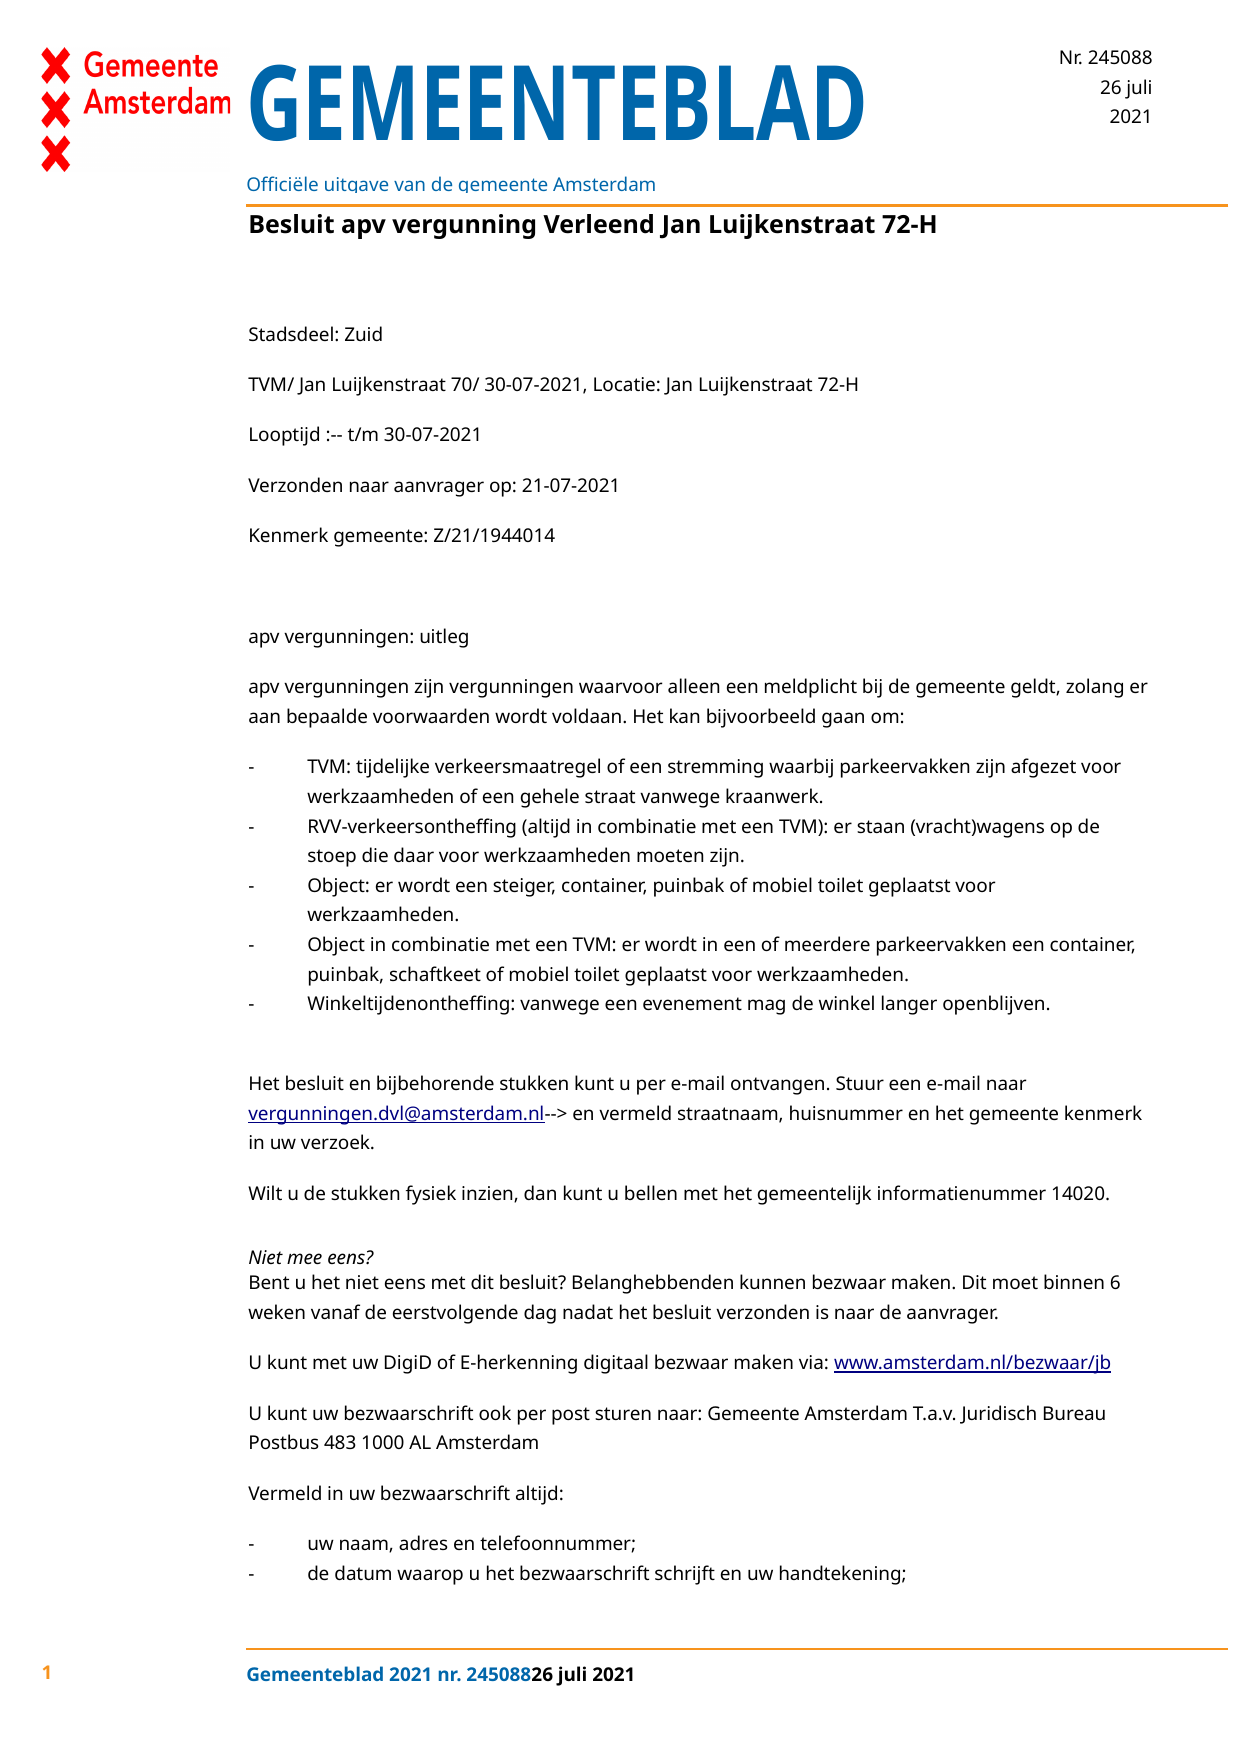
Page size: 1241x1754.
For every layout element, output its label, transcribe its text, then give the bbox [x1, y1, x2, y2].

text apv vergunningen zijn vergunningen waarvoor alleen een meldplicht bij de gemeente geldt, zolang er aan bepaalde voorwaarden wordt voldaan. Het kan bijvoorbeeld gaan om: [248, 674, 1152, 729]
list RVV-verkeersontheffing (altijd in combinatie met een TVM): er staan (vracht)wagens op de stoep die daar voor werkzaamheden moeten zijn. [248, 813, 1152, 868]
text Niet mee eens? [248, 1244, 1152, 1269]
text Vermeld in uw bezwaarschrift altijd: [248, 1480, 1152, 1506]
list uw naam, adres en telefoonnummer; [248, 1530, 1152, 1556]
list Winkeltijdenontheffing: vanwege een evenement mag de winkel langer openblijven. [248, 990, 1152, 1016]
list Object in combinatie met een TVM: er wordt in een of meerdere parkeervakken een container, puinbak, schaftkeet of mobiel toilet geplaatst voor werkzaamheden. [248, 931, 1152, 986]
text Stadsdeel: Zuid [248, 321, 1152, 346]
text U kunt met uw DigiD of E-herkenning digitaal bezwaar maken via: www.amsterdam.nl/bezwaar/jb [248, 1349, 1152, 1375]
picture [41, 47, 231, 172]
text apv vergunningen: uitleg [248, 623, 1152, 649]
text Kenmerk gemeente: Z/21/1944014 [248, 522, 1152, 548]
list TVM: tijdelijke verkeersmaatregel of een stremming waarbij parkeervakken zijn afgezet voor werkzaamheden of een gehele straat vanwege kraanwerk. [248, 754, 1152, 809]
text U kunt uw bezwaarschrift ook per post sturen naar: Gemeente Amsterdam T.a.v. Juridisch Bureau Postbus 483 1000 AL Amsterdam [248, 1400, 1152, 1455]
text Het besluit en bijbehorende stukken kunt u per e-mail ontvangen. Stuur een e-mail naar vergunningen.dvl@amsterdam.nl--> en vermeld straatnaam, huisnummer en het gemeente kenmerk in uw verzoek. [248, 1070, 1152, 1155]
text Looptijd :-- t/m 30-07-2021 [248, 422, 1152, 447]
list Object: er wordt een steiger, container, puinbak of mobiel toilet geplaatst voor werkzaamheden. [248, 872, 1152, 927]
text Bent u het niet eens met dit besluit? Belanghebbenden kunnen bezwaar maken. Dit moet binnen 6 weken vanaf de eerstvolgende dag nadat het besluit verzonden is naar de aanvrager. [248, 1269, 1152, 1325]
text Besluit apv vergunning Verleend Jan Luijkenstraat 72-H [248, 207, 1152, 241]
text Wilt u de stukken fysiek inzien, dan kunt u bellen met het gemeentelijk informatienummer 14020. [248, 1180, 1152, 1206]
list de datum waarop u het bezwaarschrift schrijft en uw handtekening; [248, 1560, 1152, 1586]
text Verzonden naar aanvrager op: 21-07-2021 [248, 472, 1152, 498]
text TVM/ Jan Luijkenstraat 70/ 30-07-2021, Locatie: Jan Luijkenstraat 72-H [248, 371, 1152, 397]
